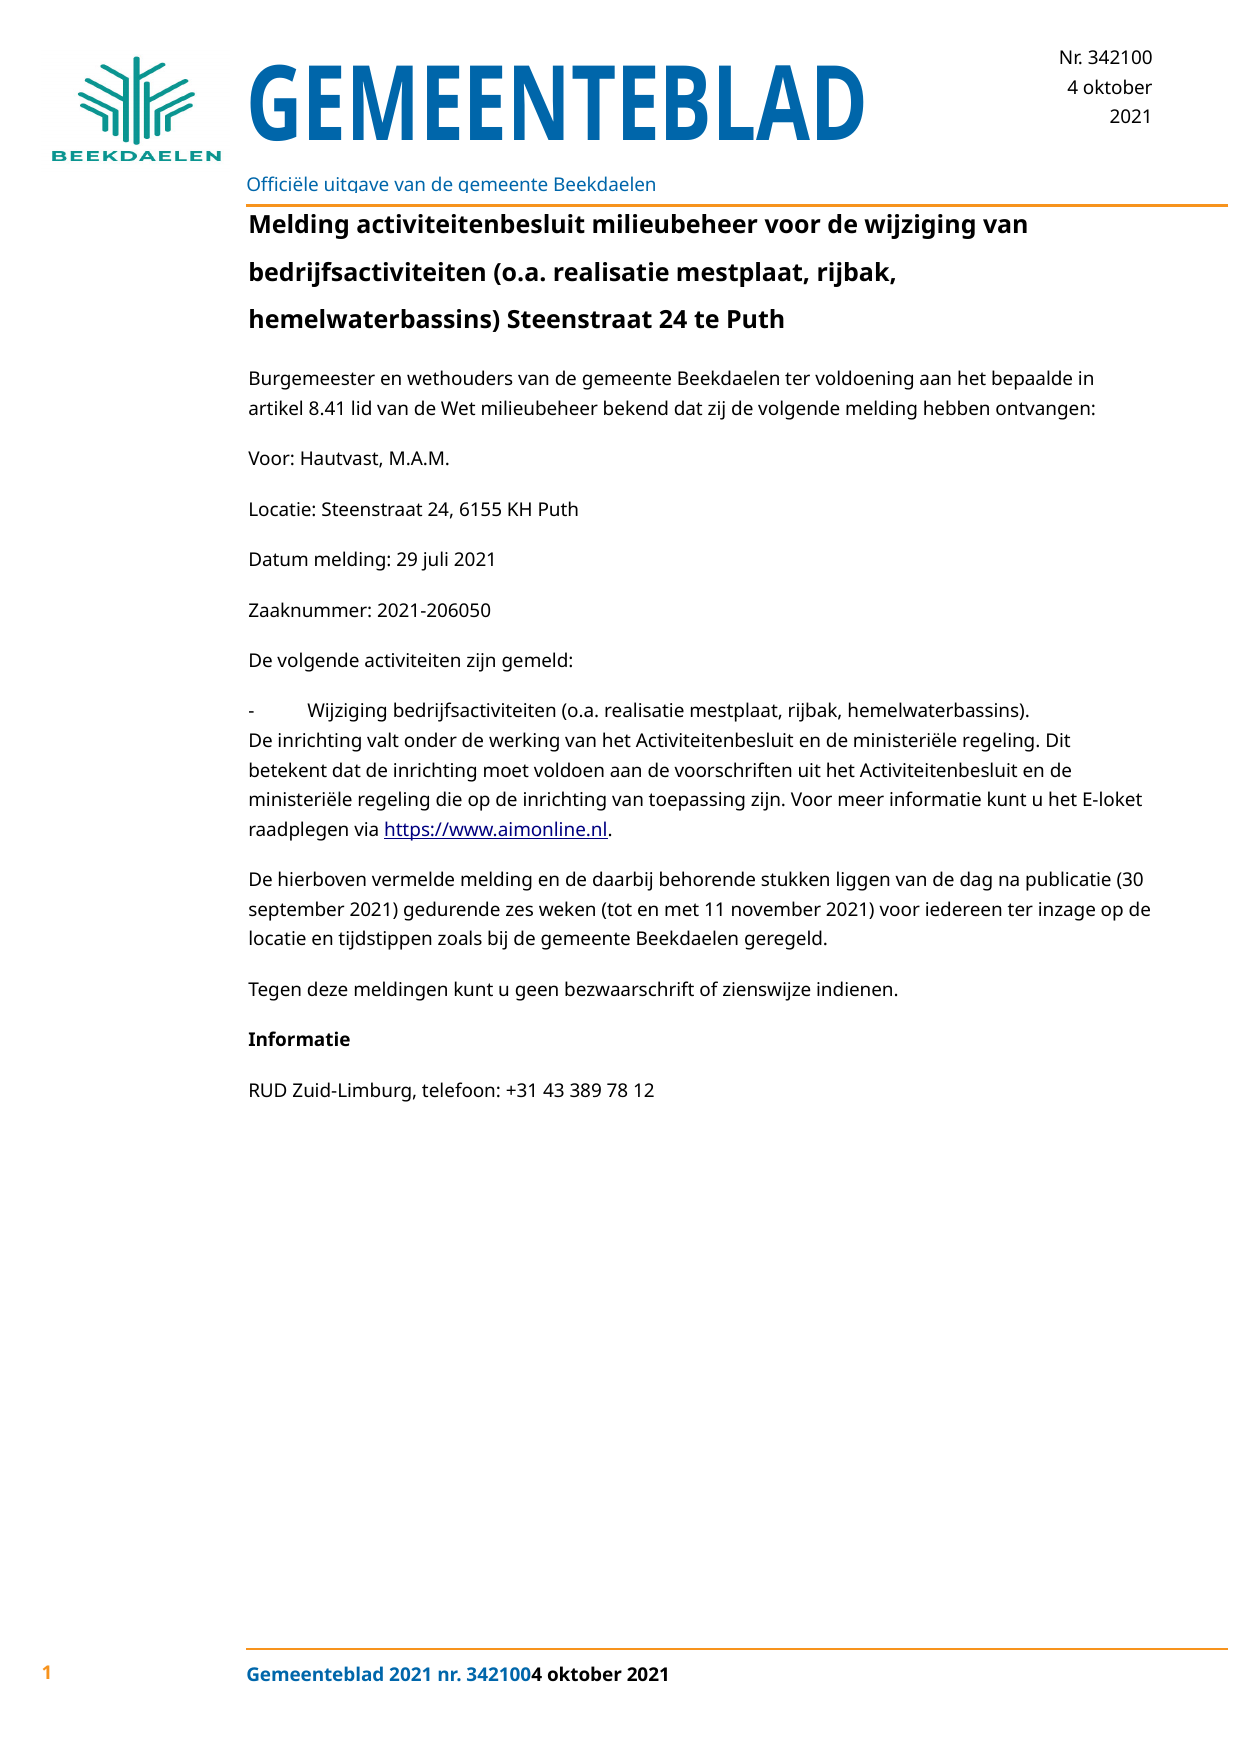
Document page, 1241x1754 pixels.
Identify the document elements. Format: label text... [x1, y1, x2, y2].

text Voor: Hautvast, M.A.M. [248, 446, 1152, 471]
text Melding activiteitenbesluit milieubeheer voor de wijziging van bedrijfsactiviteiten (o.a. realisatie mestplaat, rijbak, hemelwaterbassins) Steenstraat 24 te Puth [248, 207, 1152, 336]
list Wijziging bedrijfsactiviteiten (o.a. realisatie mestplaat, rijbak, hemelwaterbassins). [248, 698, 1152, 723]
text Burgemeester en wethouders van de gemeente Beekdaelen ter voldoening aan het bepaalde in artikel 8.41 lid van de Wet milieubeheer bekend dat zij de volgende melding hebben ontvangen: [248, 366, 1152, 421]
text Tegen deze meldingen kunt u geen bezwaarschrift of zienswijze indienen. [248, 976, 1152, 1002]
text Locatie: Steenstraat 24, 6155 KH Puth [248, 496, 1152, 522]
text RUD Zuid-Limburg, telefoon: +31 43 389 78 12 [248, 1077, 1152, 1102]
text Datum melding: 29 juli 2021 [248, 546, 1152, 572]
picture [41, 47, 231, 172]
text Zaaknummer: 2021-206050 [248, 597, 1152, 622]
text De inrichting valt onder de werking van het Activiteitenbesluit en de ministeriële regeling. Dit betekent dat de inrichting moet voldoen aan de voorschriften uit het Activiteitenbesluit en de ministeriële regeling die op de inrichting van toepassing zijn. Voor meer informatie kunt u het E-loket raadplegen via https://www.aimonline.nl. [248, 727, 1152, 842]
text Informatie [248, 1026, 1152, 1052]
text De volgende activiteiten zijn gemeld: [248, 647, 1152, 673]
text De hierboven vermelde melding en de daarbij behorende stukken liggen van de dag na publicatie (30 september 2021) gedurende zes weken (tot en met 11 november 2021) voor iedereen ter inzage op de locatie en tijdstippen zoals bij de gemeente Beekdaelen geregeld. [248, 866, 1152, 951]
